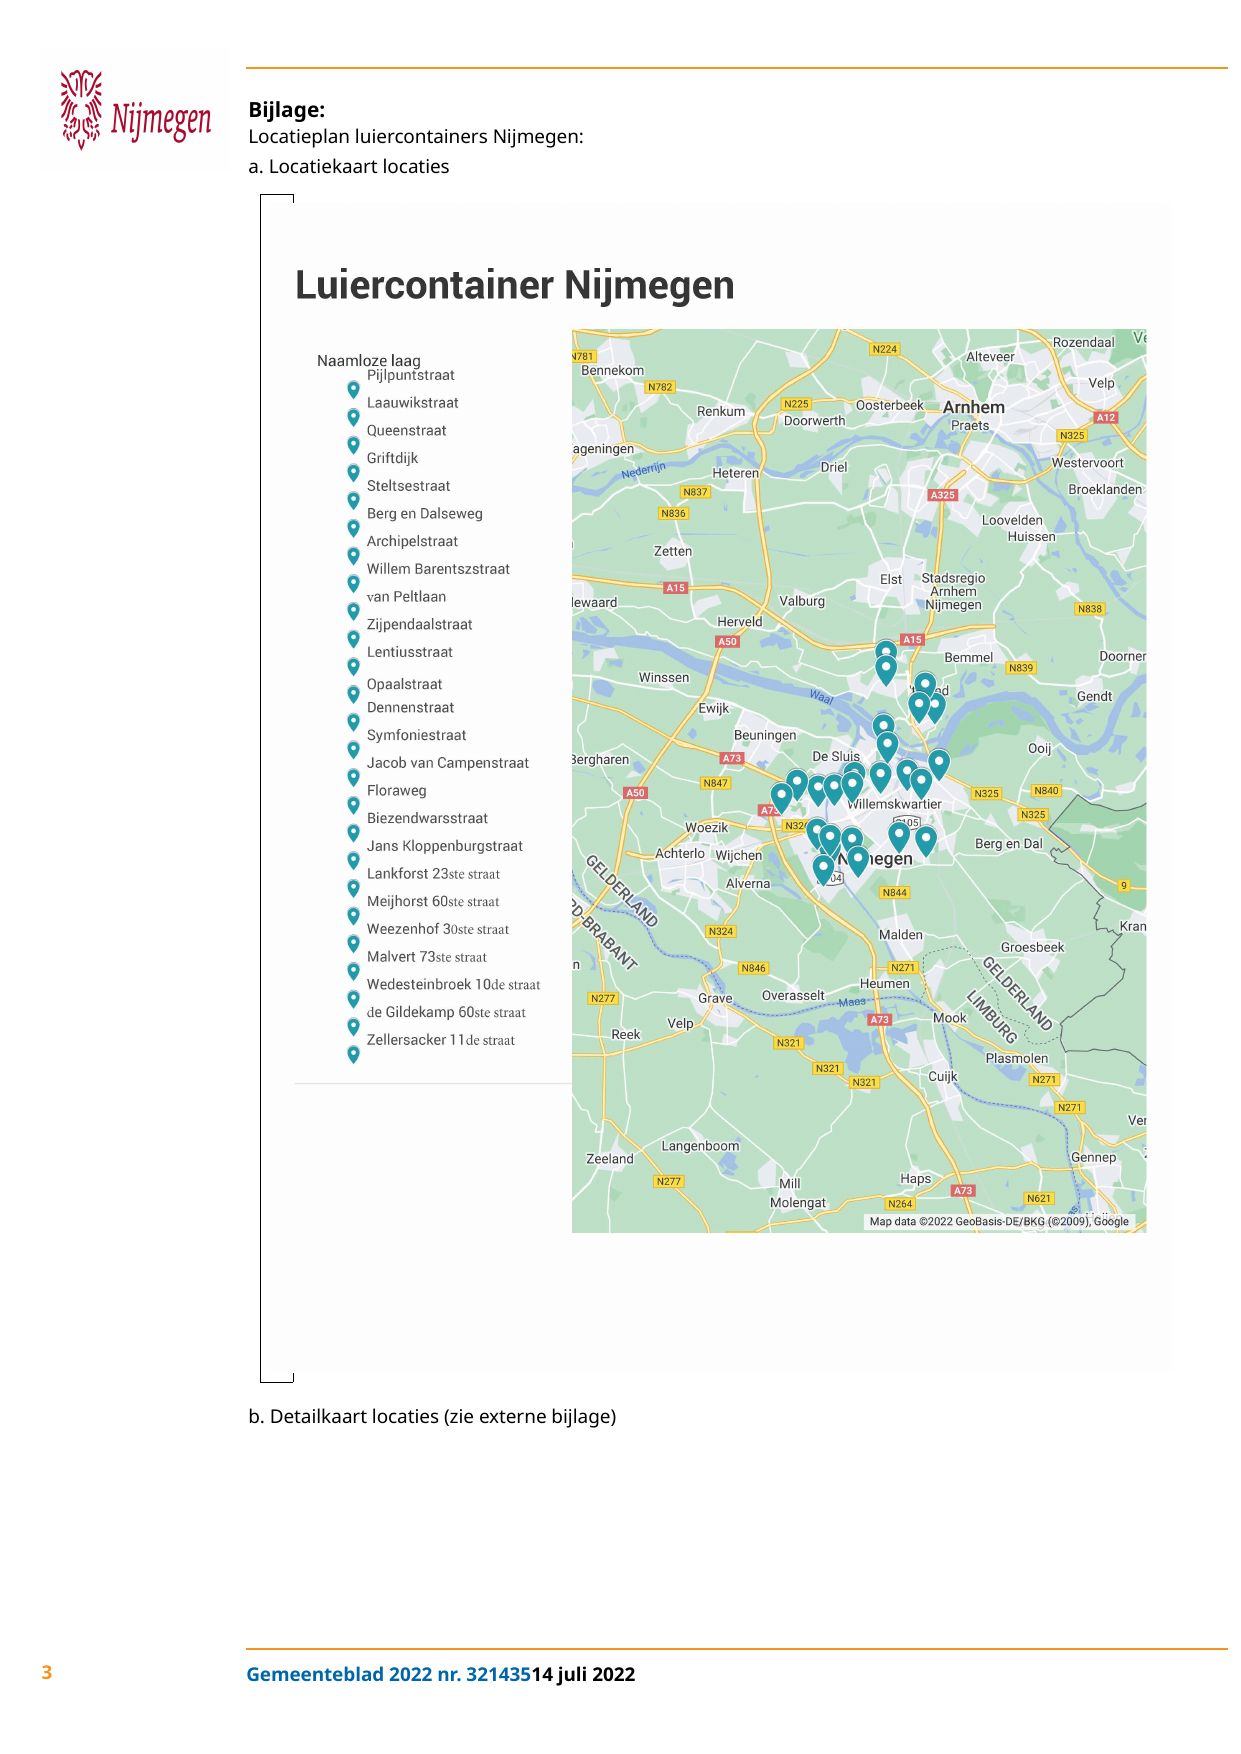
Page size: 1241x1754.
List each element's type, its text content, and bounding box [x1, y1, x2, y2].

text a. Locatiekaart locaties [248, 153, 1152, 179]
picture [268, 203, 1173, 1373]
text Bijlage: [248, 95, 1152, 123]
picture [41, 47, 231, 172]
text b. Detailkaart locaties (zie externe bijlage) [248, 1403, 1152, 1429]
text Locatieplan luiercontainers Nijmegen: [248, 123, 1152, 149]
